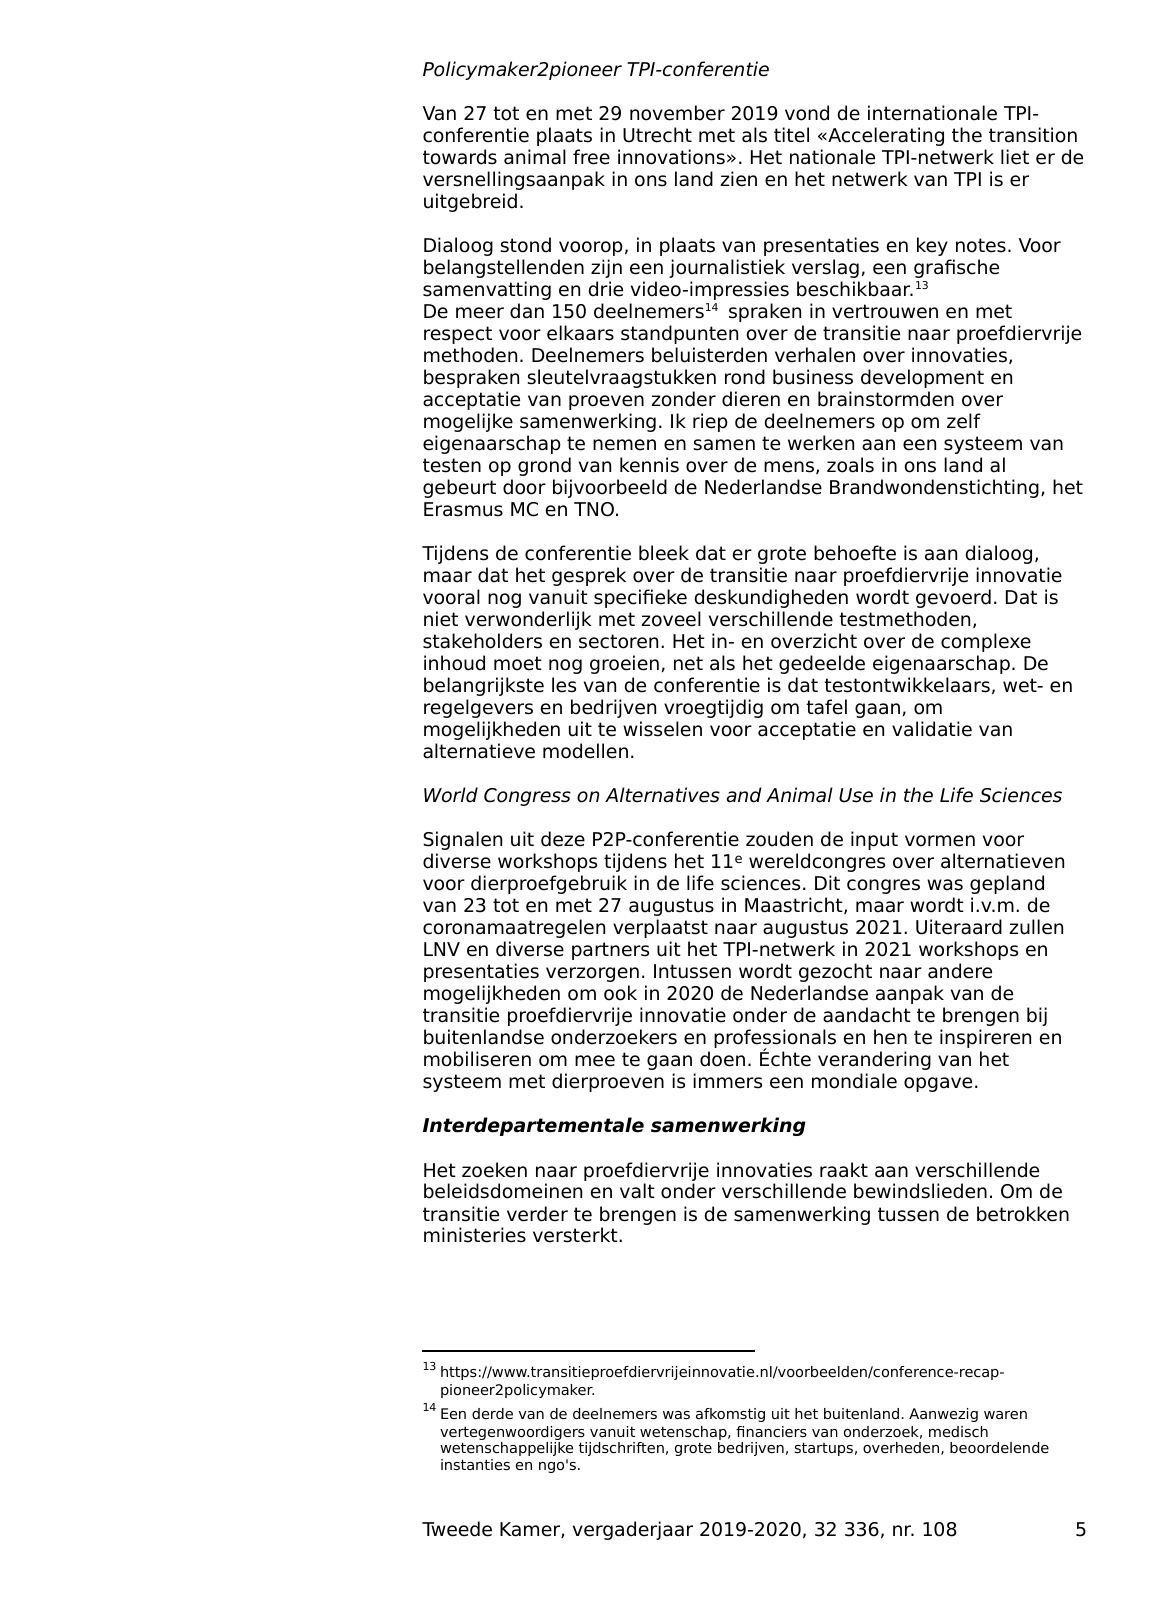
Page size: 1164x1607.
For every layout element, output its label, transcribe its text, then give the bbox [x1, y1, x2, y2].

text Van 27 tot en met 29 november 2019 vond de internationale TPI-conferentie plaats in Utrecht met als titel «Accelerating the transition towards animal free innovations». Het nationale TPI-netwerk liet er de versnellingsaanpak in ons land zien en het netwerk van TPI is er uitgebreid. [422, 103, 1087, 213]
text Het zoeken naar proefdiervrije innovaties raakt aan verschillende beleidsdomeinen en valt onder verschillende bewindslieden. Om de transitie verder te brengen is de samenwerking tussen de betrokken ministeries versterkt. [422, 1159, 1087, 1247]
text Tijdens de conferentie bleek dat er grote behoefte is aan dialoog, maar dat het gesprek over de transitie naar proefdiervrije innovatie vooral nog vanuit specifieke deskundigheden wordt gevoerd. Dat is niet verwonderlijk met zoveel verschillende testmethoden, stakeholders en sectoren. Het in- en overzicht over de complexe inhoud moet nog groeien, net als het gedeelde eigenaarschap. De belangrijkste les van de conferentie is dat testontwikkelaars, wet- en regelgevers en bedrijven vroegtijdig om tafel gaan, om mogelijkheden uit te wisselen voor acceptatie en validatie van alternatieve modellen. [422, 543, 1087, 763]
subtitle Interdepartementale samenwerking [422, 1115, 1087, 1137]
subtitle Policymaker2pioneer TPI-conferentie [422, 59, 1087, 81]
text Dialoog stond voorop, in plaats van presentaties en key notes. Voor belangstellenden zijn een journalistiek verslag, een grafische samenvatting en drie video-impressies beschikbaar. [422, 235, 1087, 301]
text Een derde van de deelnemers was afkomstig uit het buitenland. Aanwezig waren vertegenwoordigers vanuit wetenschap, financiers van onderzoek, medisch wetenschappelijke tijdschriften, grote bedrijven, startups, overheden, beoordelende instanties en ngo's. [422, 1402, 1087, 1474]
text Signalen uit deze P2P-conferentie zouden de input vormen voor diverse workshops tijdens het 11e wereldcongres over alternatieven voor dierproefgebruik in de life sciences. Dit congres was gepland van 23 tot en met 27 augustus in Maastricht, maar wordt i.v.m. de coronamaatregelen verplaatst naar augustus 2021. Uiteraard zullen LNV en diverse partners uit het TPI-netwerk in 2021 workshops en presentaties verzorgen. Intussen wordt gezocht naar andere mogelijkheden om ook in 2020 de Nederlandse aanpak van de transitie proefdiervrije innovatie onder de aandacht te brengen bij buitenlandse onderzoekers en professionals en hen te inspireren en mobiliseren om mee te gaan doen. Échte verandering van het systeem met dierproeven is immers een mondiale opgave. [422, 829, 1087, 1093]
text https://www.transitieproefdiervrijeinnovatie.nl/voorbeelden/conference-recap-pioneer2policymaker. [422, 1360, 1087, 1399]
text De meer dan 150 deelnemers spraken in vertrouwen en met respect voor elkaars standpunten over de transitie naar proefdiervrije methoden. Deelnemers beluisterden verhalen over innovaties, bespraken sleutelvraagstukken rond business development en acceptatie van proeven zonder dieren en brainstormden over mogelijke samenwerking. Ik riep de deelnemers op om zelf eigenaarschap te nemen en samen te werken aan een systeem van testen op grond van kennis over de mens, zoals in ons land al gebeurt door bijvoorbeeld de Nederlandse Brandwondenstichting, het Erasmus MC en TNO. [422, 301, 1087, 521]
subtitle World Congress on Alternatives and Animal Use in the Life Sciences [422, 785, 1087, 807]
